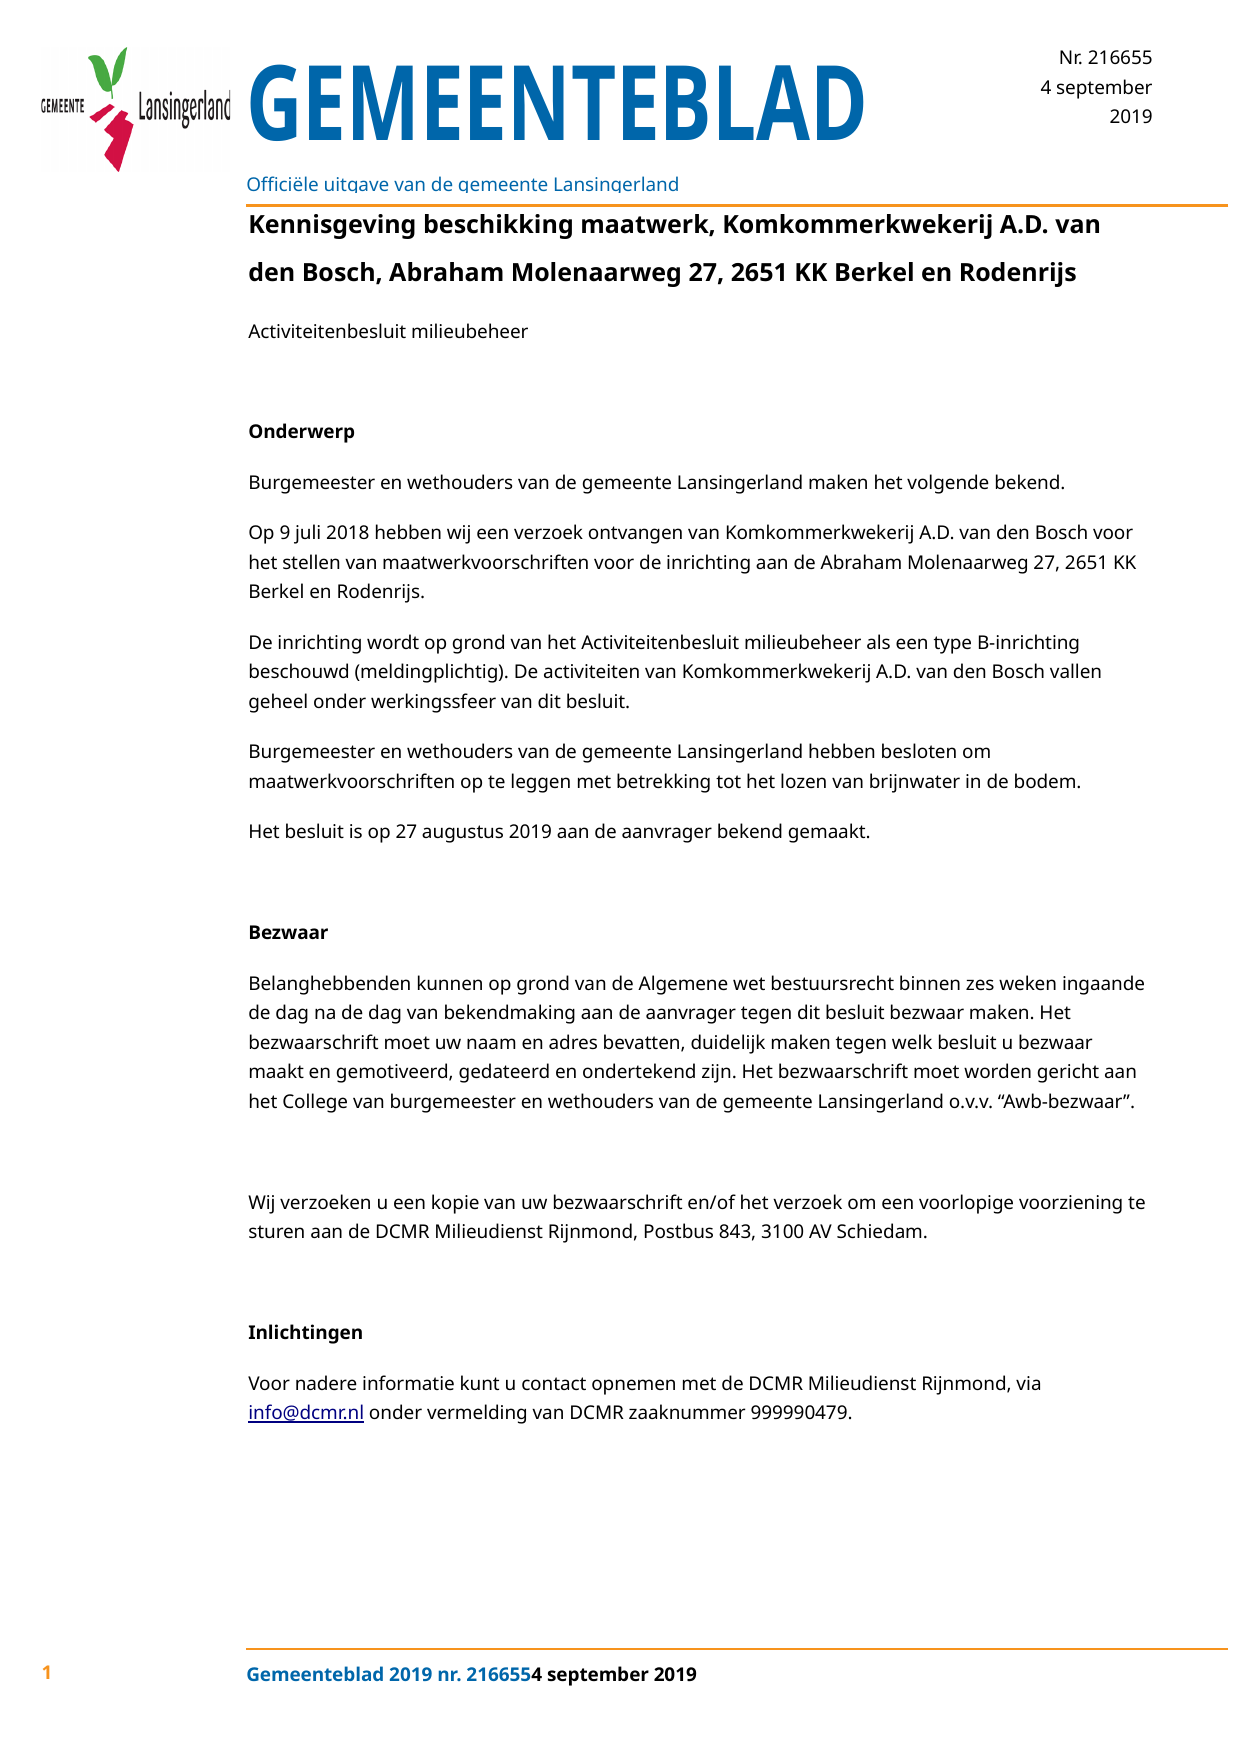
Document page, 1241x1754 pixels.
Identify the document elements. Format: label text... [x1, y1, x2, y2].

text Kennisgeving beschikking maatwerk, Komkommerkwekerij A.D. van den Bosch, Abraham Molenaarweg 27, 2651 KK Berkel en Rodenrijs [248, 207, 1152, 288]
text Het besluit is op 27 augustus 2019 aan de aanvrager bekend gemaakt. [248, 819, 1152, 844]
text Bezwaar [248, 919, 1152, 945]
text De inrichting wordt op grond van het Activiteitenbesluit milieubeheer als een type B-inrichting beschouwd (meldingplichtig). De activiteiten van Komkommerkwekerij A.D. van den Bosch vallen geheel onder werkingssfeer van dit besluit. [248, 629, 1152, 714]
text Activiteitenbesluit milieubeheer [248, 318, 1152, 344]
text Inlichtingen [248, 1319, 1152, 1345]
picture [41, 47, 231, 172]
text Burgemeester en wethouders van de gemeente Lansingerland hebben besloten om maatwerkvoorschriften op te leggen met betrekking tot het lozen van brijnwater in de bodem. [248, 739, 1152, 794]
text Wij verzoeken u een kopie van uw bezwaarschrift en/of het verzoek om een voorlopige voorziening te sturen aan de DCMR Milieudienst Rijnmond, Postbus 843, 3100 AV Schiedam. [248, 1189, 1152, 1244]
text Voor nadere informatie kunt u contact opnemen met de DCMR Milieudienst Rijnmond, via info@dcmr.nl onder vermelding van DCMR zaaknummer 999990479. [248, 1370, 1152, 1425]
text Belanghebbenden kunnen op grond van de Algemene wet bestuursrecht binnen zes weken ingaande de dag na de dag van bekendmaking aan de aanvrager tegen dit besluit bezwaar maken. Het bezwaarschrift moet uw naam en adres bevatten, duidelijk maken tegen welk besluit u bezwaar maakt en gemotiveerd, gedateerd en ondertekend zijn. Het bezwaarschrift moet worden gericht aan het College van burgemeester en wethouders van de gemeente Lansingerland o.v.v. “Awb-bezwaar”. [248, 970, 1152, 1114]
text Onderwerp [248, 419, 1152, 444]
text Op 9 juli 2018 hebben wij een verzoek ontvangen van Komkommerkwekerij A.D. van den Bosch voor het stellen van maatwerkvoorschriften voor de inrichting aan de Abraham Molenaarweg 27, 2651 KK Berkel en Rodenrijs. [248, 519, 1152, 604]
text Burgemeester en wethouders van de gemeente Lansingerland maken het volgende bekend. [248, 469, 1152, 495]
